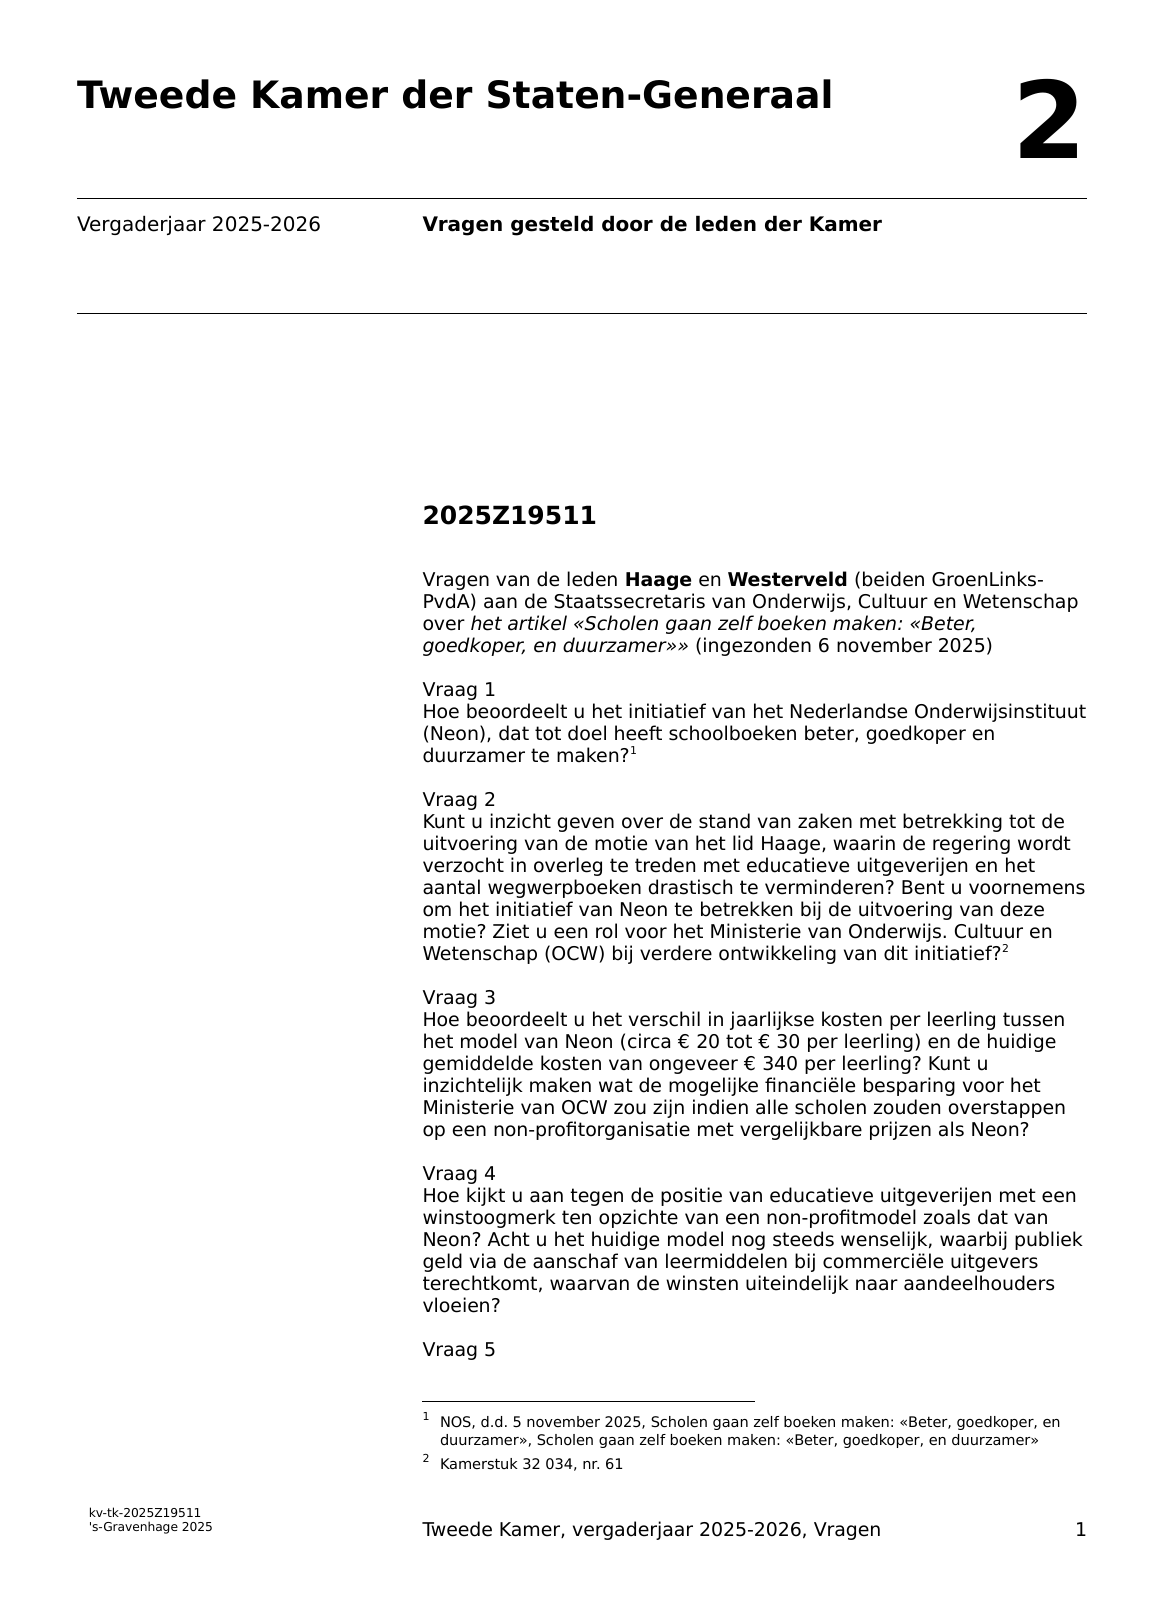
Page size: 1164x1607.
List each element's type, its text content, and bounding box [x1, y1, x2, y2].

text Hoe beoordeelt u het verschil in jaarlijkse kosten per leerling tussen het model van Neon (circa € 20 tot € 30 per leerling) en de huidige gemiddelde kosten van ongeveer € 340 per leerling? Kunt u inzichtelijk maken wat de mogelijke financiële besparing voor het Ministerie van OCW zou zijn indien alle scholen zouden overstappen op een non-profitorganisatie met vergelijkbare prijzen als Neon? [422, 1009, 1087, 1141]
text Vraag 3 [422, 987, 1087, 1009]
text 's-Gravenhage 2025 [88, 1520, 323, 1534]
text NOS, d.d. 5 november 2025, Scholen gaan zelf boeken maken: «Beter, goedkoper, en duurzamer», Scholen gaan zelf boeken maken: «Beter, goedkoper, en duurzamer» [422, 1410, 1087, 1449]
table_header Tweede Kamer der Staten-Generaal [77, 59, 886, 198]
table_cell Vragen gesteld door de leden der Kamer [422, 199, 1087, 313]
table_header 2 [886, 59, 1087, 198]
text Kunt u inzicht geven over de stand van zaken met betrekking tot de uitvoering van de motie van het lid Haage, waarin de regering wordt verzocht in overleg te treden met educatieve uitgeverijen en het aantal wegwerpboeken drastisch te verminderen? Bent u voornemens om het initiatief van Neon te betrekken bij de uitvoering van deze motie? Ziet u een rol voor het Ministerie van Onderwijs. Cultuur en Wetenschap (OCW) bij verdere ontwikkeling van dit initiatief? [422, 811, 1087, 965]
text kv-tk-2025Z19511 [88, 1506, 323, 1520]
text Vraag 5 [422, 1339, 1087, 1361]
table_cell Vergaderjaar 2025-2026 [77, 199, 422, 313]
text Vraag 4 [422, 1163, 1087, 1185]
text Vragen van de leden Haage en Westerveld (beiden GroenLinks-PvdA) aan de Staatssecretaris van Onderwijs, Cultuur en Wetenschap over het artikel «Scholen gaan zelf boeken maken: «Beter, goedkoper, en duurzamer»» (ingezonden 6 november 2025) [422, 569, 1087, 657]
text Hoe kijkt u aan tegen de positie van educatieve uitgeverijen met een winstoogmerk ten opzichte van een non-profitmodel zoals dat van Neon? Acht u het huidige model nog steeds wenselijk, waarbij publiek geld via de aanschaf van leermiddelen bij commerciële uitgevers terechtkomt, waarvan de winsten uiteindelijk naar aandeelhouders vloeien? [422, 1185, 1087, 1317]
text Vraag 2 [422, 789, 1087, 811]
text 2025Z19511 [422, 501, 1087, 531]
text Hoe beoordeelt u het initiatief van het Nederlandse Onderwijsinstituut (Neon), dat tot doel heeft schoolboeken beter, goedkoper en duurzamer te maken? [422, 701, 1087, 767]
text Vraag 1 [422, 679, 1087, 701]
text Kamerstuk 32 034, nr. 61 [422, 1452, 1087, 1474]
